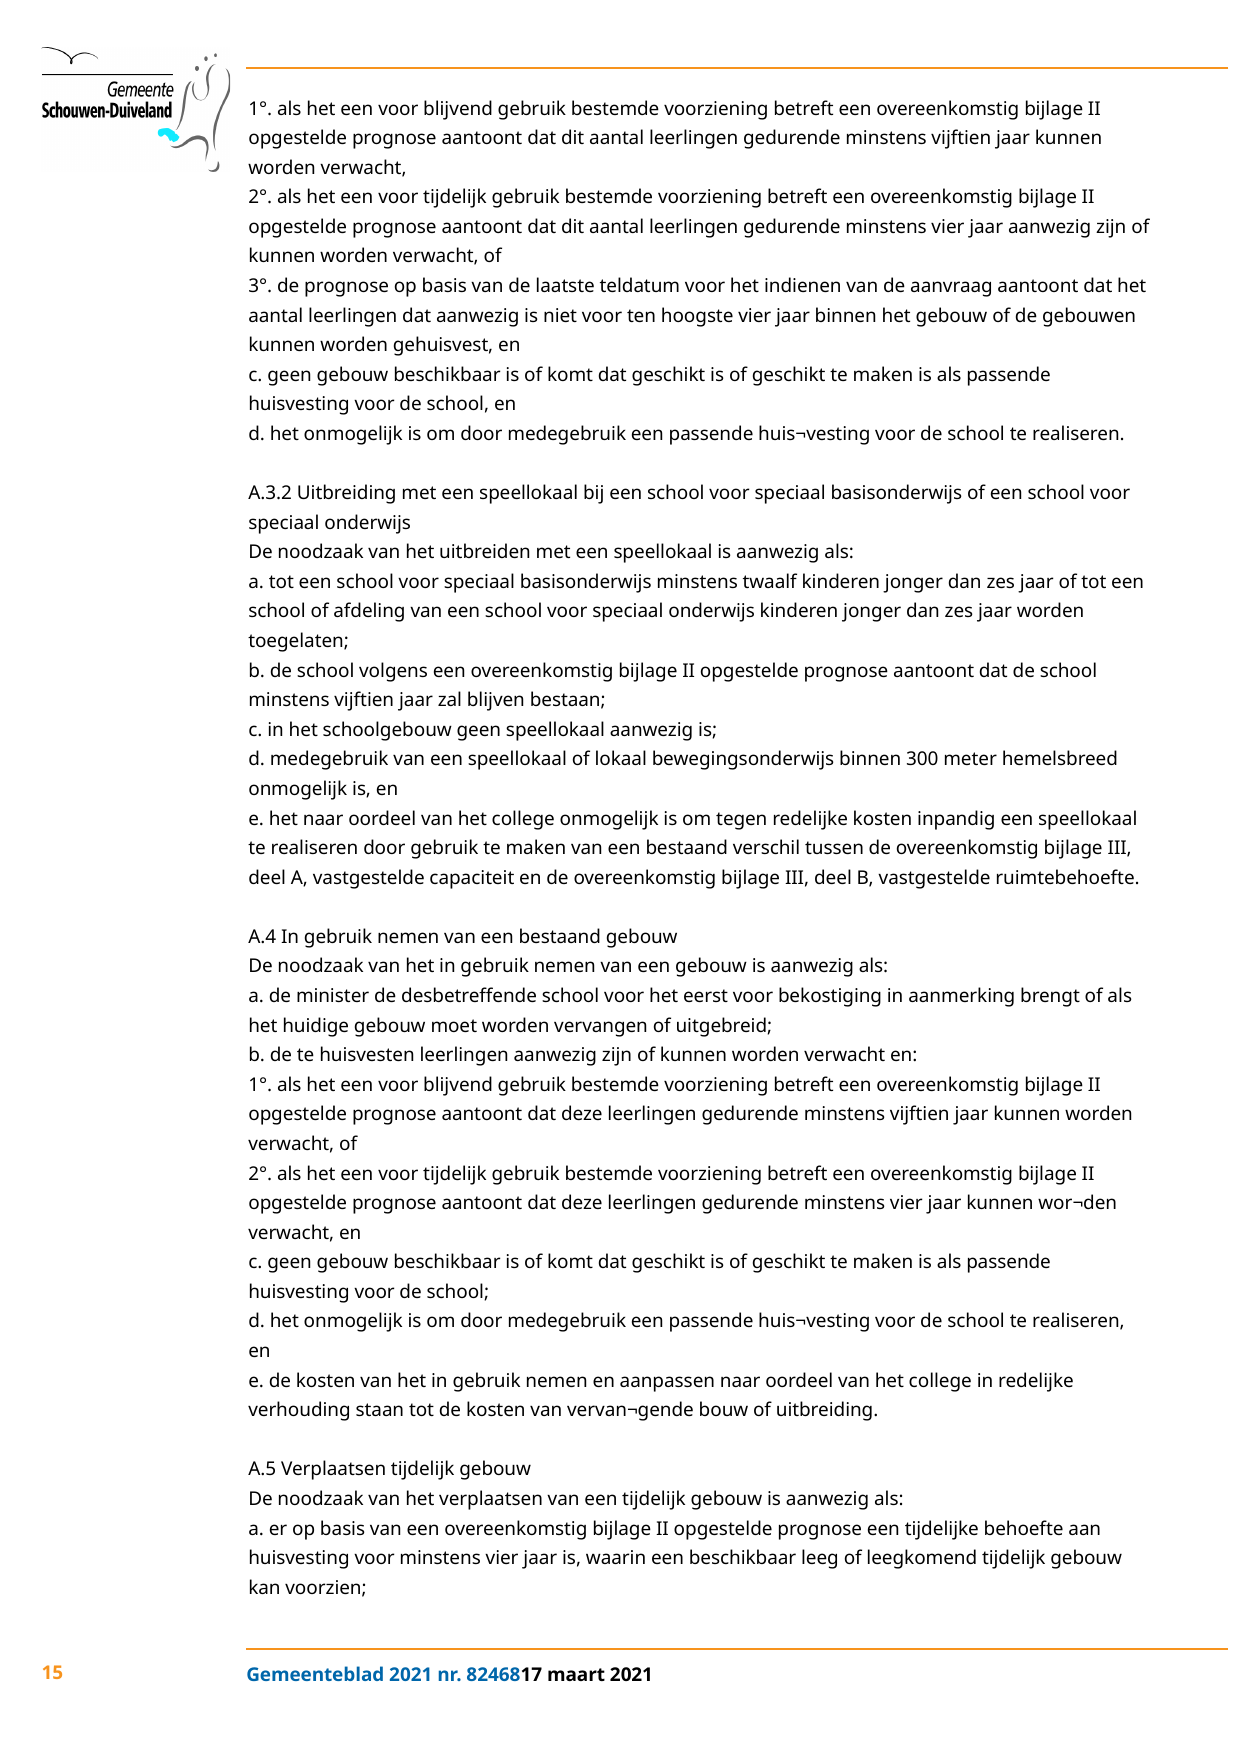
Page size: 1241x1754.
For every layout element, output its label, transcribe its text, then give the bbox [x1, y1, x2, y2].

text c. geen gebouw beschikbaar is of komt dat geschikt is of geschikt te maken is als passende huisvesting voor de school, en [248, 361, 1152, 416]
text d. het onmogelijk is om door medegebruik een passende huis¬vesting voor de school te realiseren, en [248, 1308, 1152, 1363]
text De noodzaak van het in gebruik nemen van een gebouw is aanwezig als: [248, 953, 1152, 978]
text a. er op basis van een overeenkomstig bijlage II opgestelde prognose een tijdelijke behoefte aan huisvesting voor minstens vier jaar is, waarin een beschikbaar leeg of leegkomend tijdelijk gebouw kan voorzien; [248, 1515, 1152, 1600]
text d. medegebruik van een speellokaal of lokaal bewegingsonderwijs binnen 300 meter hemelsbreed onmogelijk is, en [248, 746, 1152, 801]
text A.5 Verplaatsen tijdelijk gebouw [248, 1456, 1152, 1481]
text b. de school volgens een overeenkomstig bijlage II opgestelde prognose aantoont dat de school minstens vijftien jaar zal blijven bestaan; [248, 657, 1152, 712]
text 2°. als het een voor tijdelijk gebruik bestemde voorziening betreft een overeenkomstig bijlage II opgestelde prognose aantoont dat deze leerlingen gedurende minstens vier jaar kunnen wor¬den verwacht, en [248, 1160, 1152, 1245]
text e. het naar oordeel van het college onmogelijk is om tegen redelijke kosten inpandig een speellokaal te realiseren door gebruik te maken van een bestaand verschil tussen de overeenkomstig bijlage III, deel A, vastgestelde capaciteit en de overeenkomstig bijlage III, deel B, vastgestelde ruimtebehoefte. [248, 805, 1152, 890]
text c. geen gebouw beschikbaar is of komt dat geschikt is of geschikt te maken is als passende huisvesting voor de school; [248, 1248, 1152, 1304]
text 1°. als het een voor blijvend gebruik bestemde voorziening betreft een overeenkomstig bijlage II opgestelde prognose aantoont dat deze leerlingen gedurende minstens vijftien jaar kunnen worden verwacht, of [248, 1071, 1152, 1156]
text A.3.2 Uitbreiding met een speellokaal bij een school voor speciaal basisonderwijs of een school voor speciaal onderwijs [248, 479, 1152, 535]
text c. in het schoolgebouw geen speellokaal aanwezig is; [248, 716, 1152, 742]
text 3°. de prognose op basis van de laatste teldatum voor het indienen van de aanvraag aantoont dat het aantal leerlingen dat aanwezig is niet voor ten hoogste vier jaar binnen het gebouw of de gebouwen kunnen worden gehuisvest, en [248, 272, 1152, 357]
text De noodzaak van het uitbreiden met een speellokaal is aanwezig als: [248, 538, 1152, 564]
text a. de minister de desbetreffende school voor het eerst voor bekostiging in aanmerking brengt of als het huidige gebouw moet worden vervangen of uitgebreid; [248, 982, 1152, 1038]
picture [41, 47, 231, 172]
text e. de kosten van het in gebruik nemen en aanpassen naar oordeel van het college in redelijke verhouding staan tot de kosten van vervan¬gende bouw of uitbreiding. [248, 1367, 1152, 1422]
text 2°. als het een voor tijdelijk gebruik bestemde voorziening betreft een overeenkomstig bijlage II opgestelde prognose aantoont dat dit aantal leerlingen gedurende minstens vier jaar aanwezig zijn of kunnen worden verwacht, of [248, 183, 1152, 268]
text De noodzaak van het verplaatsen van een tijdelijk gebouw is aanwezig als: [248, 1485, 1152, 1511]
text d. het onmogelijk is om door medegebruik een passende huis¬vesting voor de school te realiseren. [248, 420, 1152, 446]
text A.4 In gebruik nemen van een bestaand gebouw [248, 923, 1152, 949]
text b. de te huisvesten leerlingen aanwezig zijn of kunnen worden verwacht en: [248, 1041, 1152, 1067]
text 1°. als het een voor blijvend gebruik bestemde voorziening betreft een overeenkomstig bijlage II opgestelde prognose aantoont dat dit aantal leerlingen gedurende minstens vijftien jaar kunnen worden verwacht, [248, 95, 1152, 180]
text a. tot een school voor speciaal basisonderwijs minstens twaalf kinderen jonger dan zes jaar of tot een school of afdeling van een school voor speciaal onderwijs kinderen jonger dan zes jaar worden toegelaten; [248, 568, 1152, 653]
